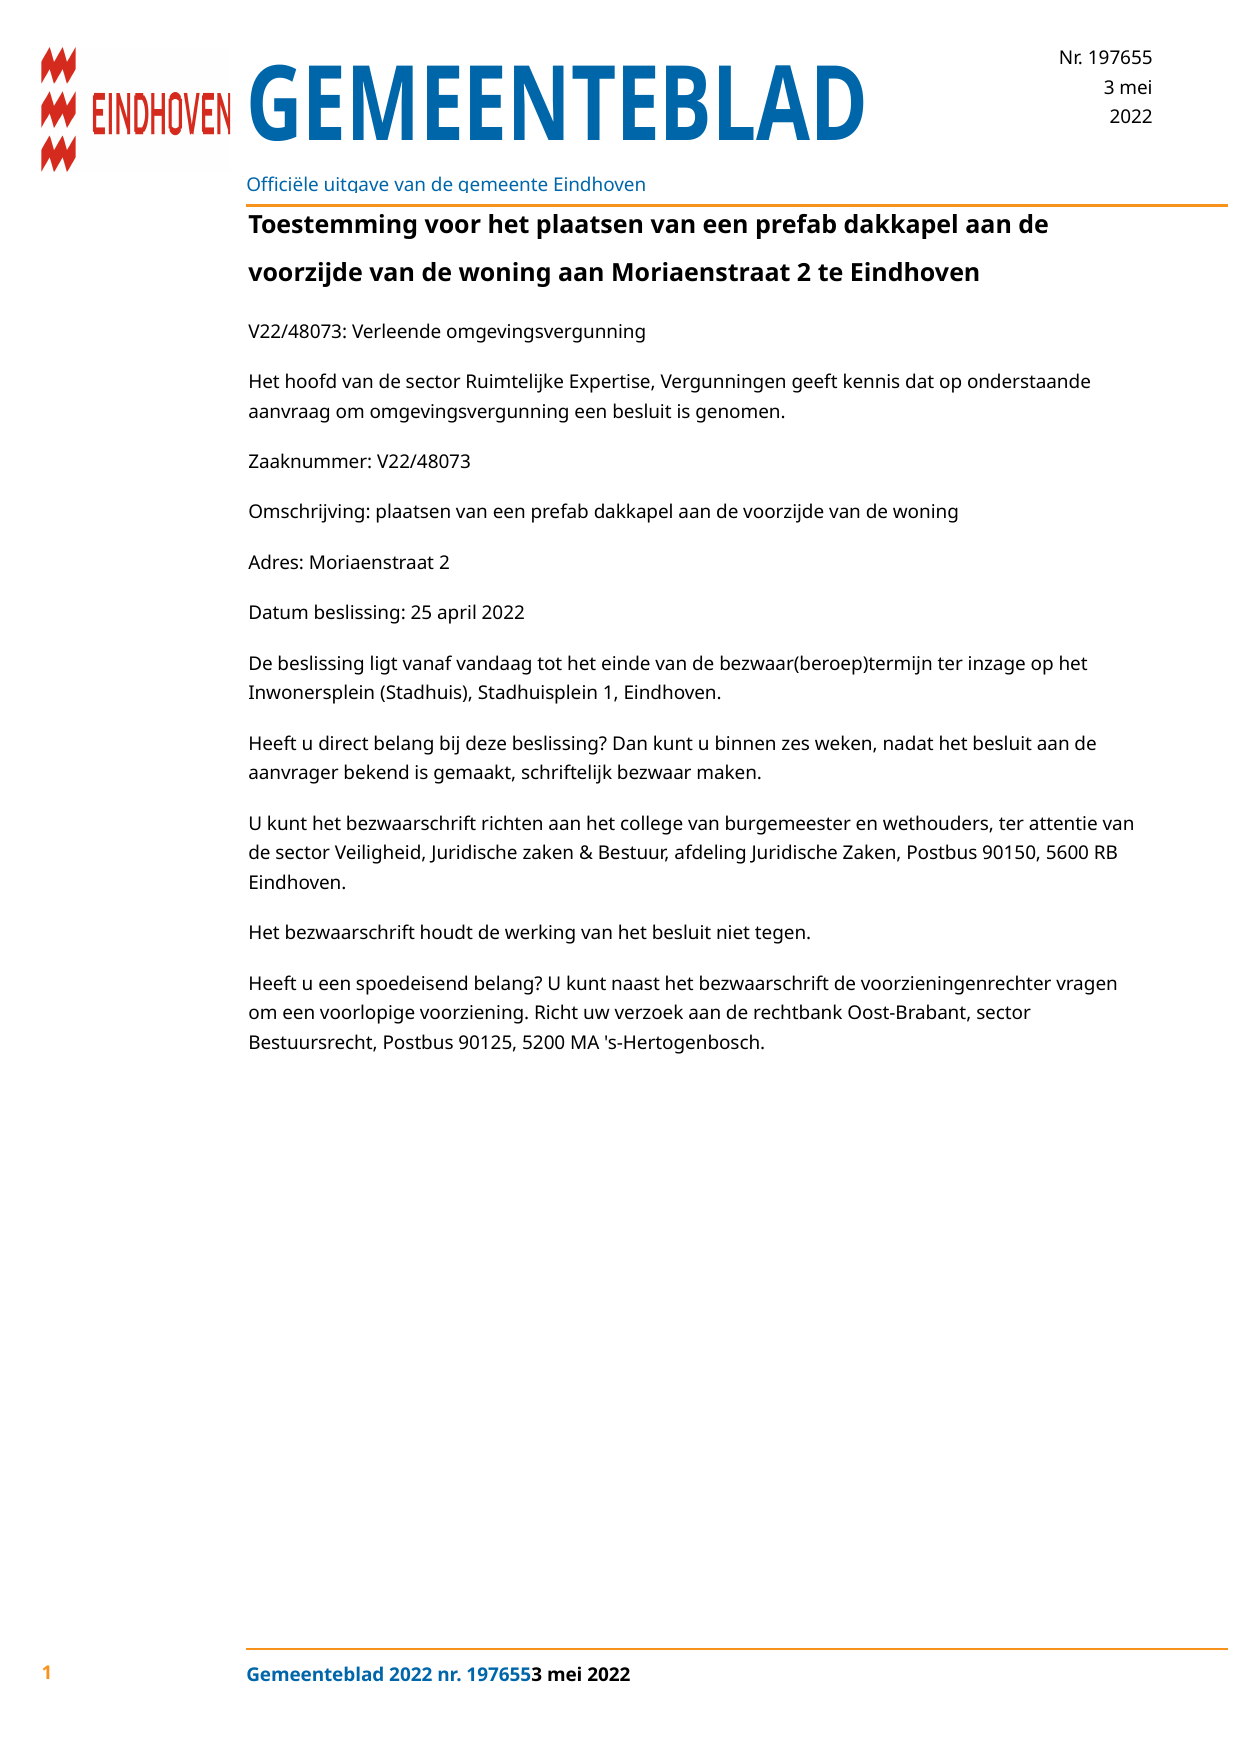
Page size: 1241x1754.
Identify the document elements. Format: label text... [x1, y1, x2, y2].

text Zaaknummer: V22/48073 [248, 448, 1152, 474]
text V22/48073: Verleende omgevingsvergunning [248, 318, 1152, 344]
text Heeft u direct belang bij deze beslissing? Dan kunt u binnen zes weken, nadat het besluit aan de aanvrager bekend is gemaakt, schriftelijk bezwaar maken. [248, 730, 1152, 785]
text Datum beslissing: 25 april 2022 [248, 599, 1152, 625]
text Omschrijving: plaatsen van een prefab dakkapel aan de voorzijde van de woning [248, 499, 1152, 524]
text Het bezwaarschrift houdt de werking van het besluit niet tegen. [248, 919, 1152, 945]
text Toestemming voor het plaatsen van een prefab dakkapel aan de voorzijde van de woning aan Moriaenstraat 2 te Eindhoven [248, 207, 1152, 288]
text De beslissing ligt vanaf vandaag tot het einde van de bezwaar(beroep)termijn ter inzage op het Inwonersplein (Stadhuis), Stadhuisplein 1, Eindhoven. [248, 650, 1152, 705]
text Adres: Moriaenstraat 2 [248, 549, 1152, 575]
picture [41, 47, 231, 172]
text U kunt het bezwaarschrift richten aan het college van burgemeester en wethouders, ter attentie van de sector Veiligheid, Juridische zaken & Bestuur, afdeling Juridische Zaken, Postbus 90150, 5600 RB Eindhoven. [248, 810, 1152, 895]
text Heeft u een spoedeisend belang? U kunt naast het bezwaarschrift de voorzieningenrechter vragen om een voorlopige voorziening. Richt uw verzoek aan de rechtbank Oost-Brabant, sector Bestuursrecht, Postbus 90125, 5200 MA 's-Hertogenbosch. [248, 970, 1152, 1055]
text Het hoofd van de sector Ruimtelijke Expertise, Vergunningen geeft kennis dat op onderstaande aanvraag om omgevingsvergunning een besluit is genomen. [248, 368, 1152, 424]
